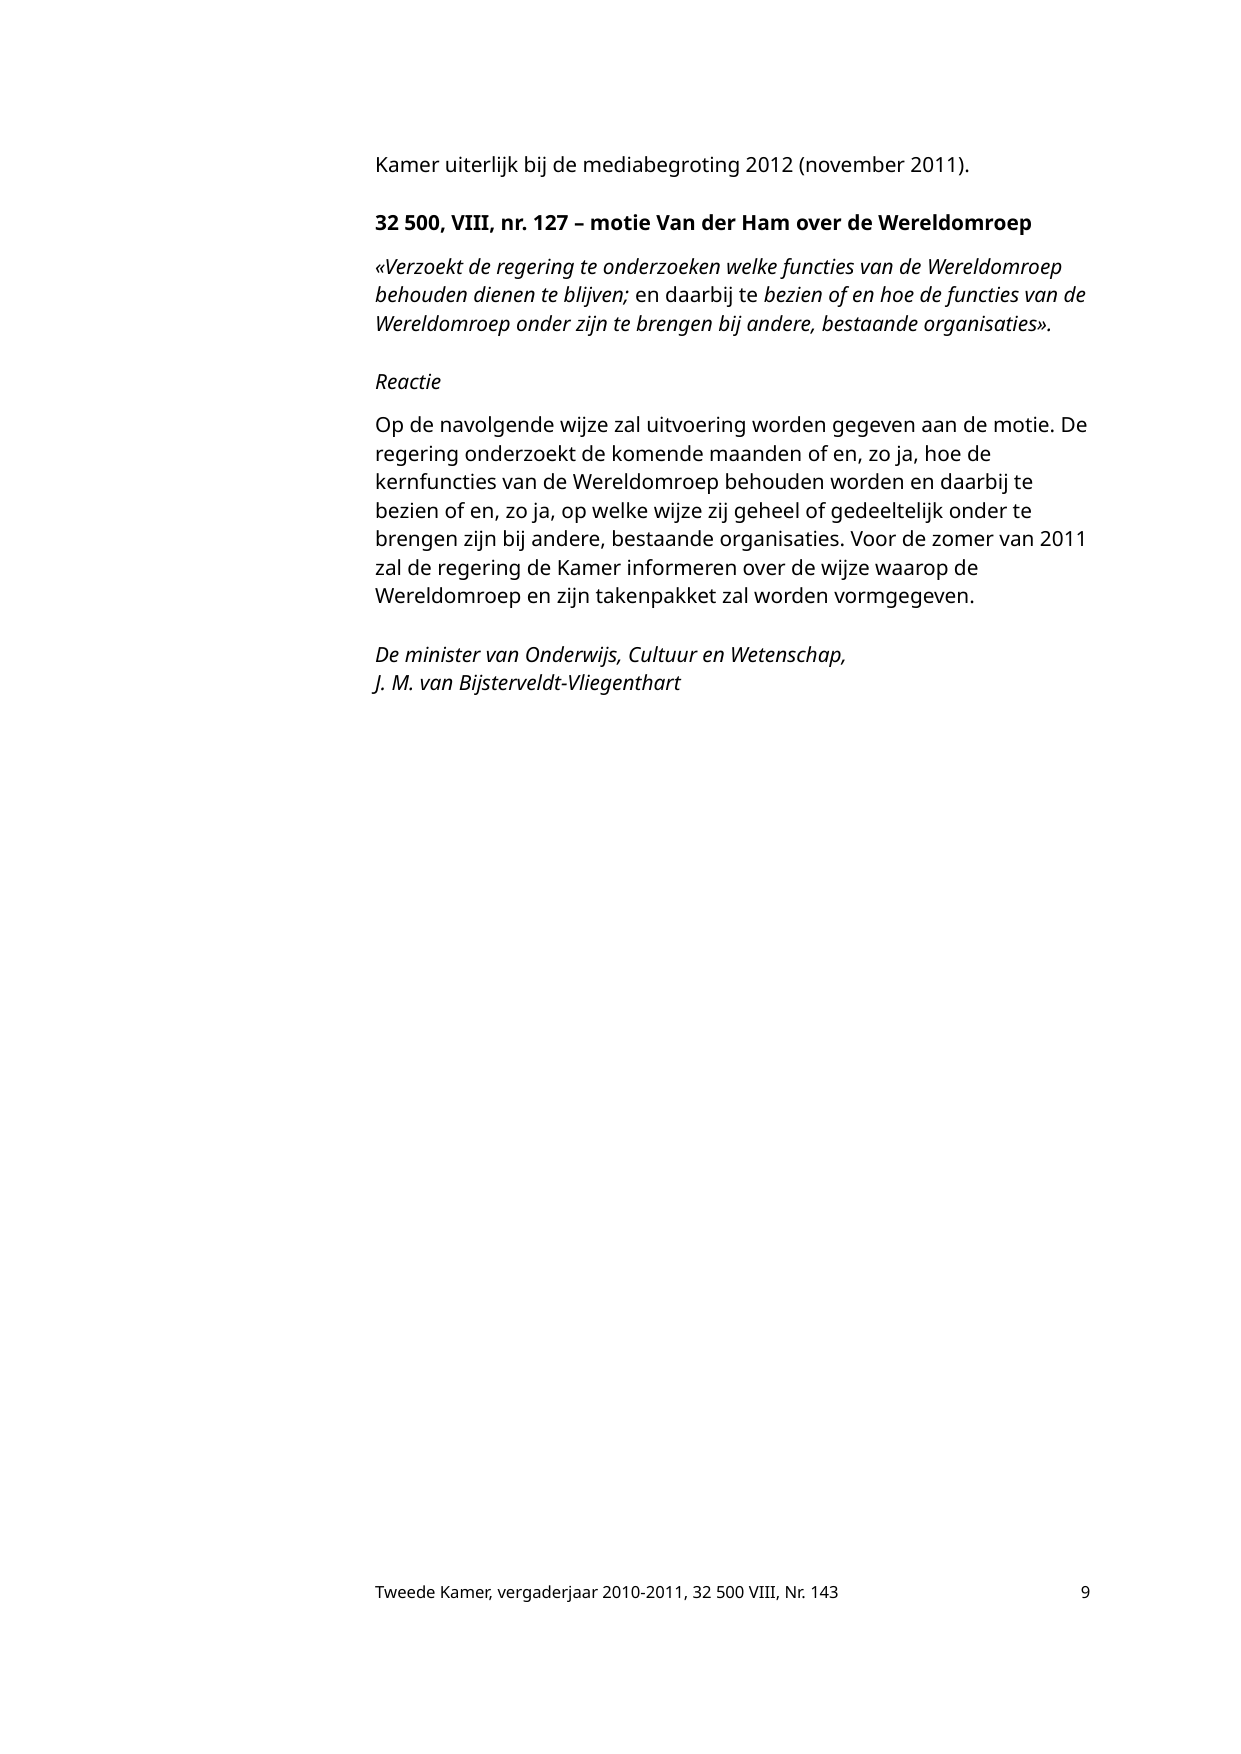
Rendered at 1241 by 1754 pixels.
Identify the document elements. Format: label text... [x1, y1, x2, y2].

text «Verzoekt de regering te onderzoeken welke functies van de Wereldomroep behouden dienen te blijven; en daarbij te bezien of en hoe de functies van de Wereldomroep onder zijn te brengen bij andere, bestaande organisaties». [375, 252, 1090, 337]
text Kamer uiterlijk bij de mediabegroting 2012 (november 2011). [375, 150, 1090, 178]
text 32 500, VIII, nr. 127 – motie Van der Ham over de Wereldomroep [375, 208, 1090, 237]
text Op de navolgende wijze zal uitvoering worden gegeven aan de motie. De regering onderzoekt de komende maanden of en, zo ja, hoe de kernfuncties van de Wereldomroep behouden worden en daarbij te bezien of en, zo ja, op welke wijze zij geheel of gedeeltelijk onder te brengen zijn bij andere, bestaande organisaties. Voor de zomer van 2011 zal de regering de Kamer informeren over de wijze waarop de Wereldomroep en zijn takenpakket zal worden vormgegeven. [375, 411, 1090, 610]
text Reactie [375, 367, 1090, 396]
text De minister van Onderwijs, Cultuur en Wetenschap, [375, 640, 1090, 668]
text J. M. van Bijsterveldt-Vliegenthart [375, 668, 1090, 697]
